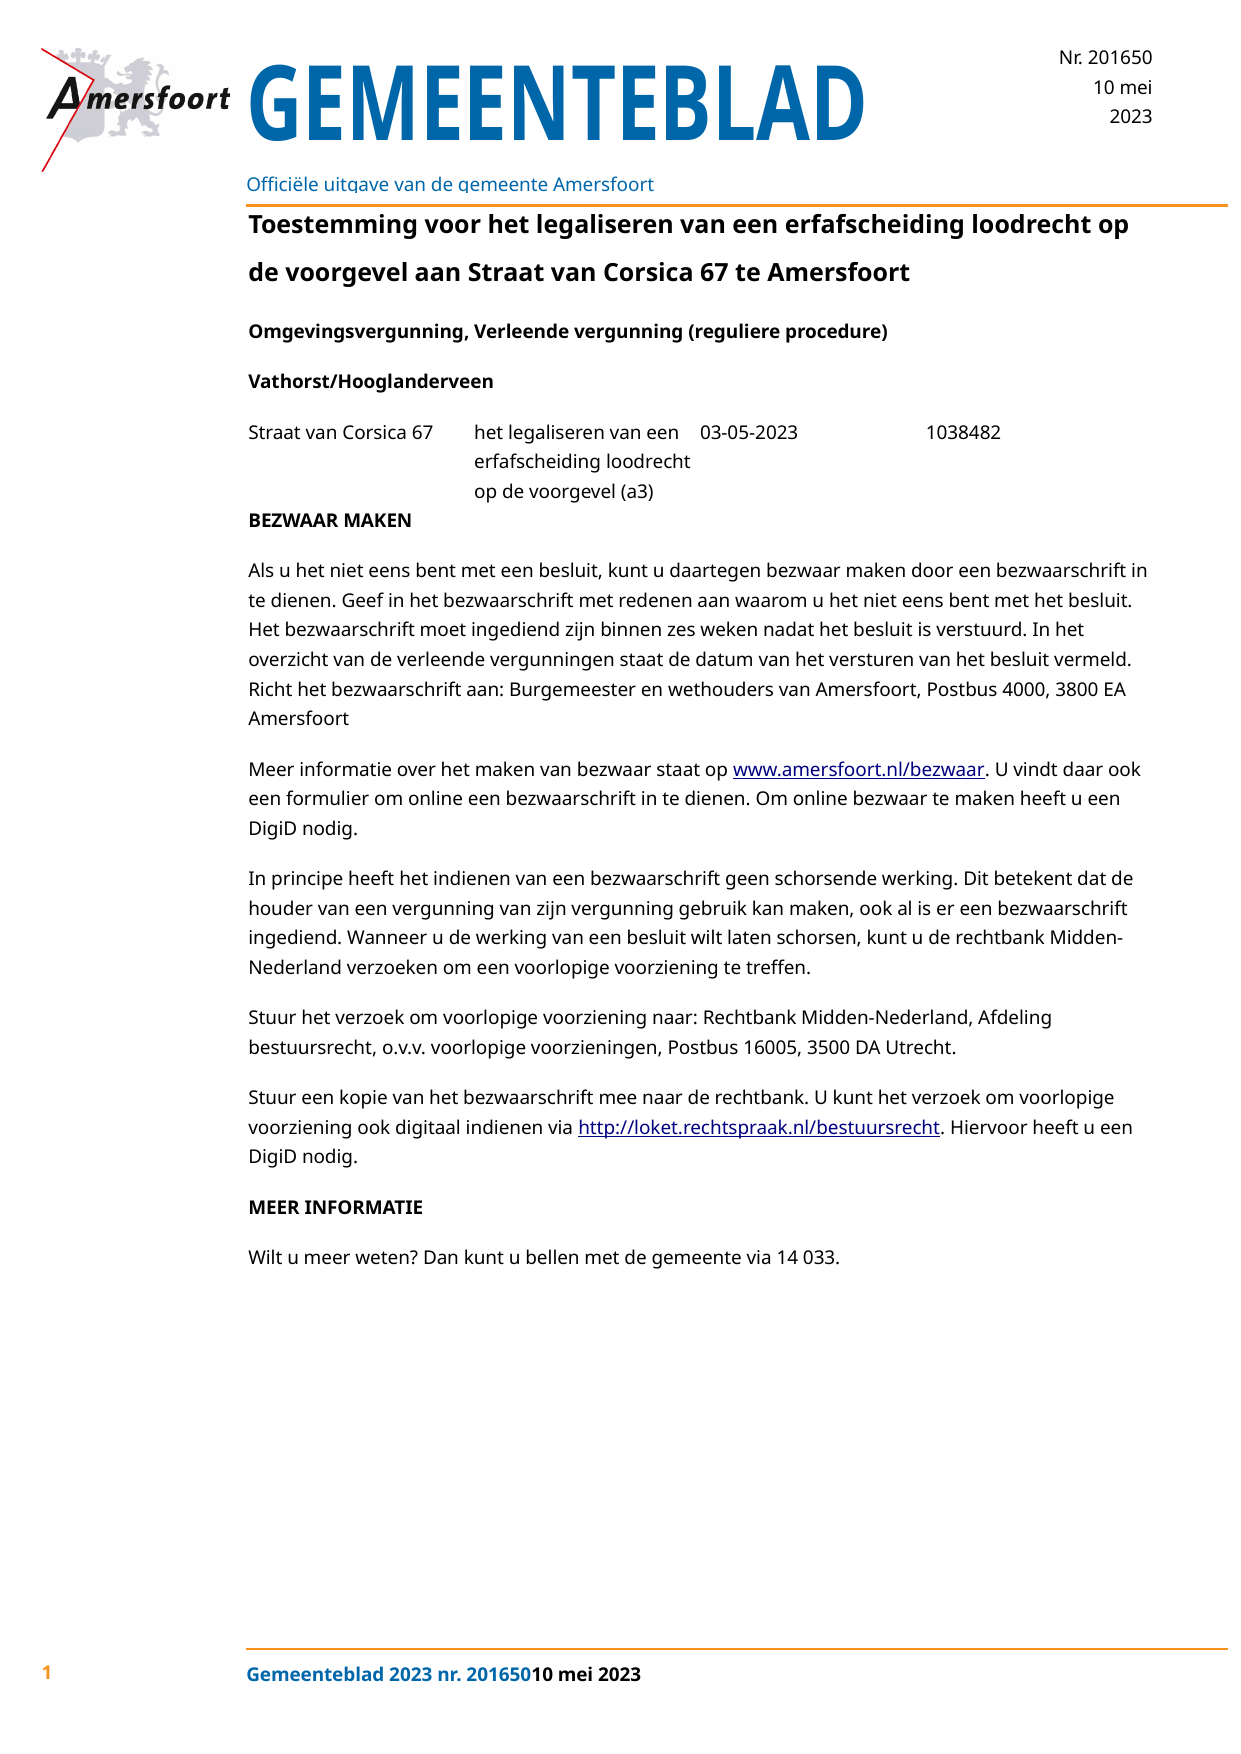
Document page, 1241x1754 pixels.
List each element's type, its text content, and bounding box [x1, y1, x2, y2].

text Stuur het verzoek om voorlopige voorziening naar: Rechtbank Midden-Nederland, Afdeling bestuursrecht, o.v.v. voorlopige voorzieningen, Postbus 16005, 3500 DA Utrecht. [248, 1004, 1152, 1060]
text Meer informatie over het maken van bezwaar staat op www.amersfoort.nl/bezwaar. U vindt daar ook een formulier om online een bezwaarschrift in te dienen. Om online bezwaar te maken heeft u een DigiD nodig. [248, 756, 1152, 841]
table_header 03-05-2023 [700, 419, 926, 504]
picture [41, 47, 231, 172]
table_header het legaliseren van een erfafscheiding loodrecht op de voorgevel (a3) [474, 419, 700, 504]
text Vathorst/Hooglanderveen [248, 368, 1152, 394]
text Toestemming voor het legaliseren van een erfafscheiding loodrecht op de voorgevel aan Straat van Corsica 67 te Amersfoort [248, 207, 1152, 288]
text BEZWAAR MAKEN [248, 507, 1152, 533]
table_header Straat van Corsica 67 [248, 419, 474, 504]
text MEER INFORMATIE [248, 1194, 1152, 1220]
text Als u het niet eens bent met een besluit, kunt u daartegen bezwaar maken door een bezwaarschrift in te dienen. Geef in het bezwaarschrift met redenen aan waarom u het niet eens bent met het besluit. Het bezwaarschrift moet ingediend zijn binnen zes weken nadat het besluit is verstuurd. In het overzicht van de verleende vergunningen staat de datum van het versturen van het besluit vermeld. Richt het bezwaarschrift aan: Burgemeester en wethouders van Amersfoort, Postbus 4000, 3800 EA Amersfoort [248, 557, 1152, 731]
table_header 1038482 [926, 419, 1152, 504]
text Wilt u meer weten? Dan kunt u bellen met de gemeente via 14 033. [248, 1244, 1152, 1270]
text Omgevingsvergunning, Verleende vergunning (reguliere procedure) [248, 318, 1152, 344]
text In principe heeft het indienen van een bezwaarschrift geen schorsende werking. Dit betekent dat de houder van een vergunning van zijn vergunning gebruik kan maken, ook al is er een bezwaarschrift ingediend. Wanneer u de werking van een besluit wilt laten schorsen, kunt u de rechtbank Midden-Nederland verzoeken om een voorlopige voorziening te treffen. [248, 865, 1152, 980]
text Stuur een kopie van het bezwaarschrift mee naar de rechtbank. U kunt het verzoek om voorlopige voorziening ook digitaal indienen via http://loket.rechtspraak.nl/bestuursrecht. Hiervoor heeft u een DigiD nodig. [248, 1084, 1152, 1169]
